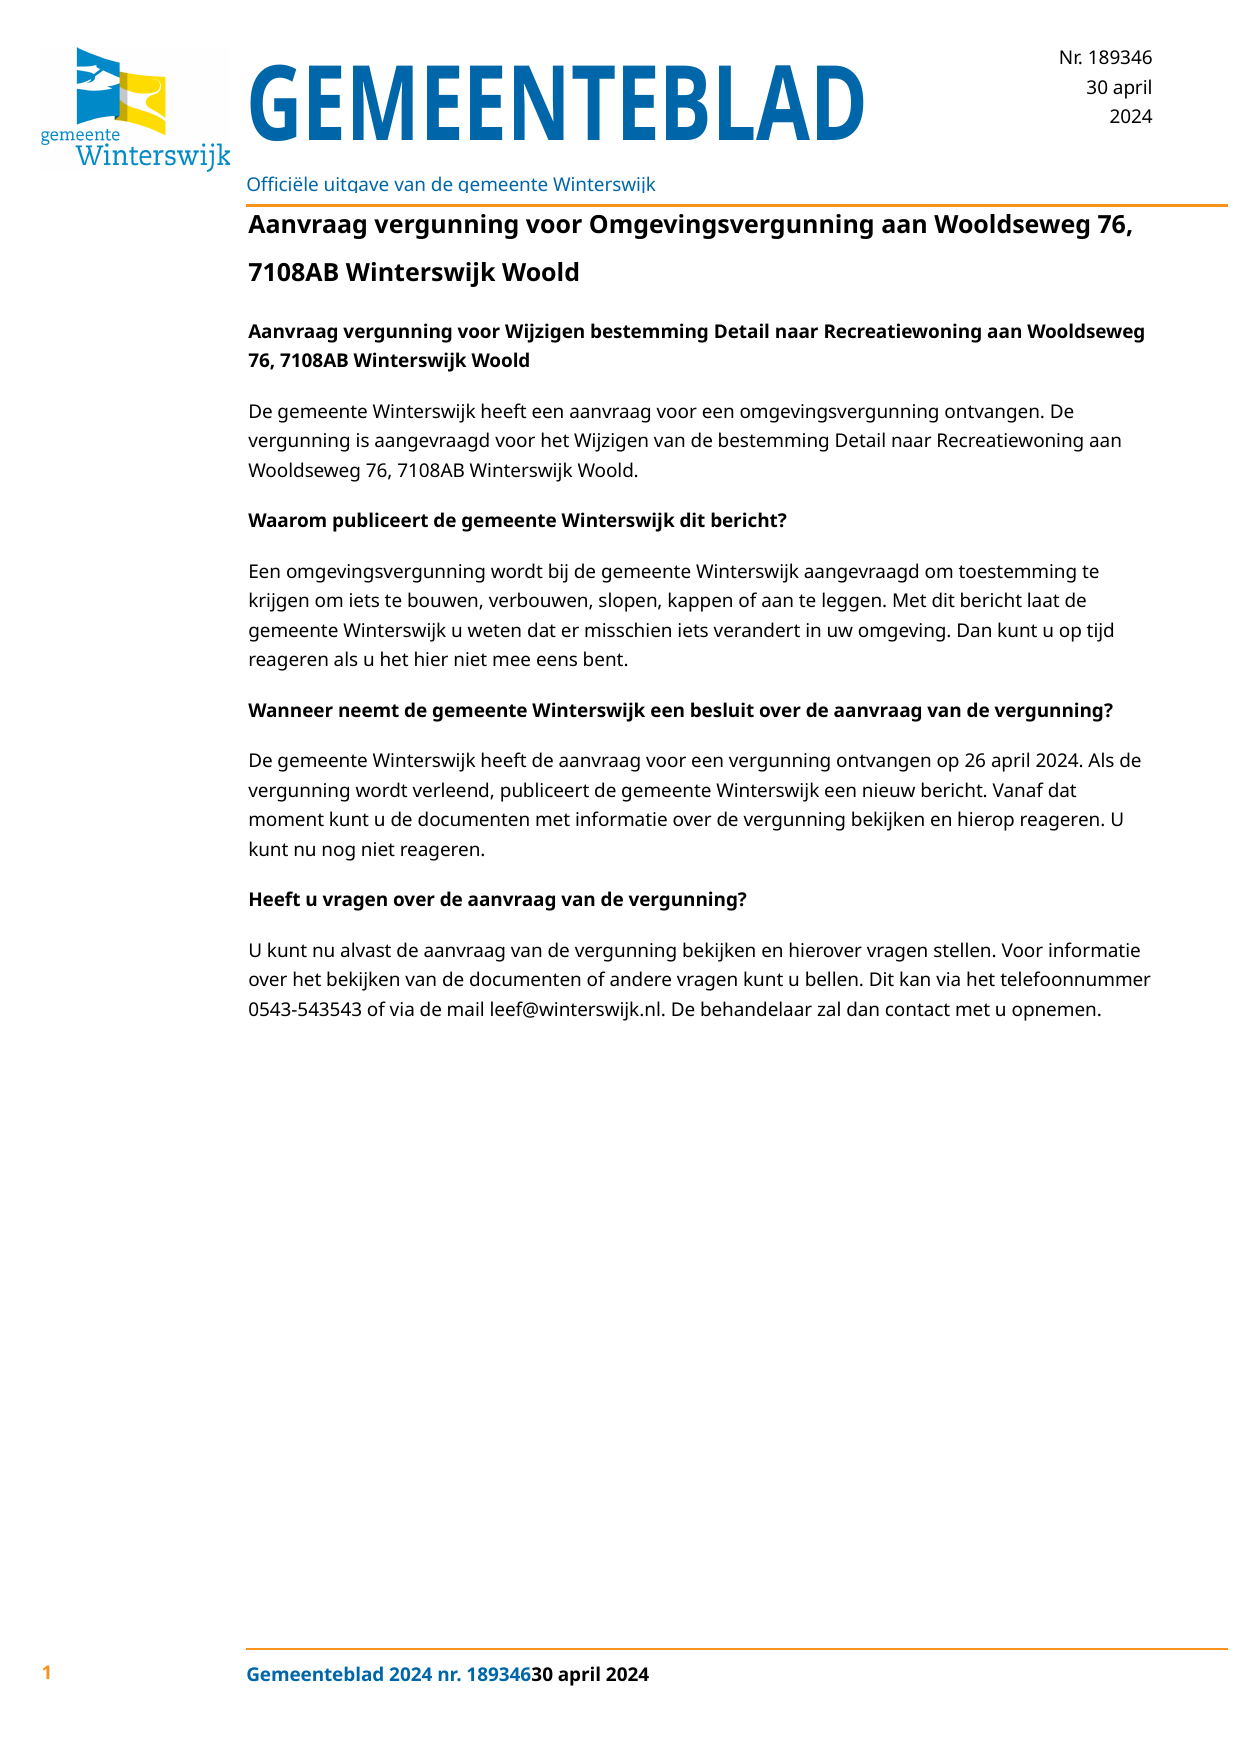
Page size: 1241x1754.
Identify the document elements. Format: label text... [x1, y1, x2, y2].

picture [41, 47, 231, 172]
text Wanneer neemt de gemeente Winterswijk een besluit over de aanvraag van de vergunning? [248, 697, 1152, 723]
text Waarom publiceert de gemeente Winterswijk dit bericht? [248, 507, 1152, 533]
text Heeft u vragen over de aanvraag van de vergunning? [248, 887, 1152, 912]
text U kunt nu alvast de aanvraag van de vergunning bekijken en hierover vragen stellen. Voor informatie over het bekijken van de documenten of andere vragen kunt u bellen. Dit kan via het telefoonnummer 0543-543543 of via de mail leef@winterswijk.nl. De behandelaar zal dan contact met u opnemen. [248, 937, 1152, 1022]
text De gemeente Winterswijk heeft een aanvraag voor een omgevingsvergunning ontvangen. De vergunning is aangevraagd voor het Wijzigen van de bestemming Detail naar Recreatiewoning aan Wooldseweg 76, 7108AB Winterswijk Woold. [248, 398, 1152, 483]
text Aanvraag vergunning voor Omgevingsvergunning aan Wooldseweg 76, 7108AB Winterswijk Woold [248, 207, 1152, 288]
text Een omgevingsvergunning wordt bij de gemeente Winterswijk aangevraagd om toestemming te krijgen om iets te bouwen, verbouwen, slopen, kappen of aan te leggen. Met dit bericht laat de gemeente Winterswijk u weten dat er misschien iets verandert in uw omgeving. Dan kunt u op tijd reageren als u het hier niet mee eens bent. [248, 558, 1152, 672]
text De gemeente Winterswijk heeft de aanvraag voor een vergunning ontvangen op 26 april 2024. Als de vergunning wordt verleend, publiceert de gemeente Winterswijk een nieuw bericht. Vanaf dat moment kunt u de documenten met informatie over de vergunning bekijken en hierop reageren. U kunt nu nog niet reageren. [248, 747, 1152, 862]
picture [225, 153, 231, 162]
text Aanvraag vergunning voor Wijzigen bestemming Detail naar Recreatiewoning aan Wooldseweg 76, 7108AB Winterswijk Woold [248, 318, 1152, 373]
